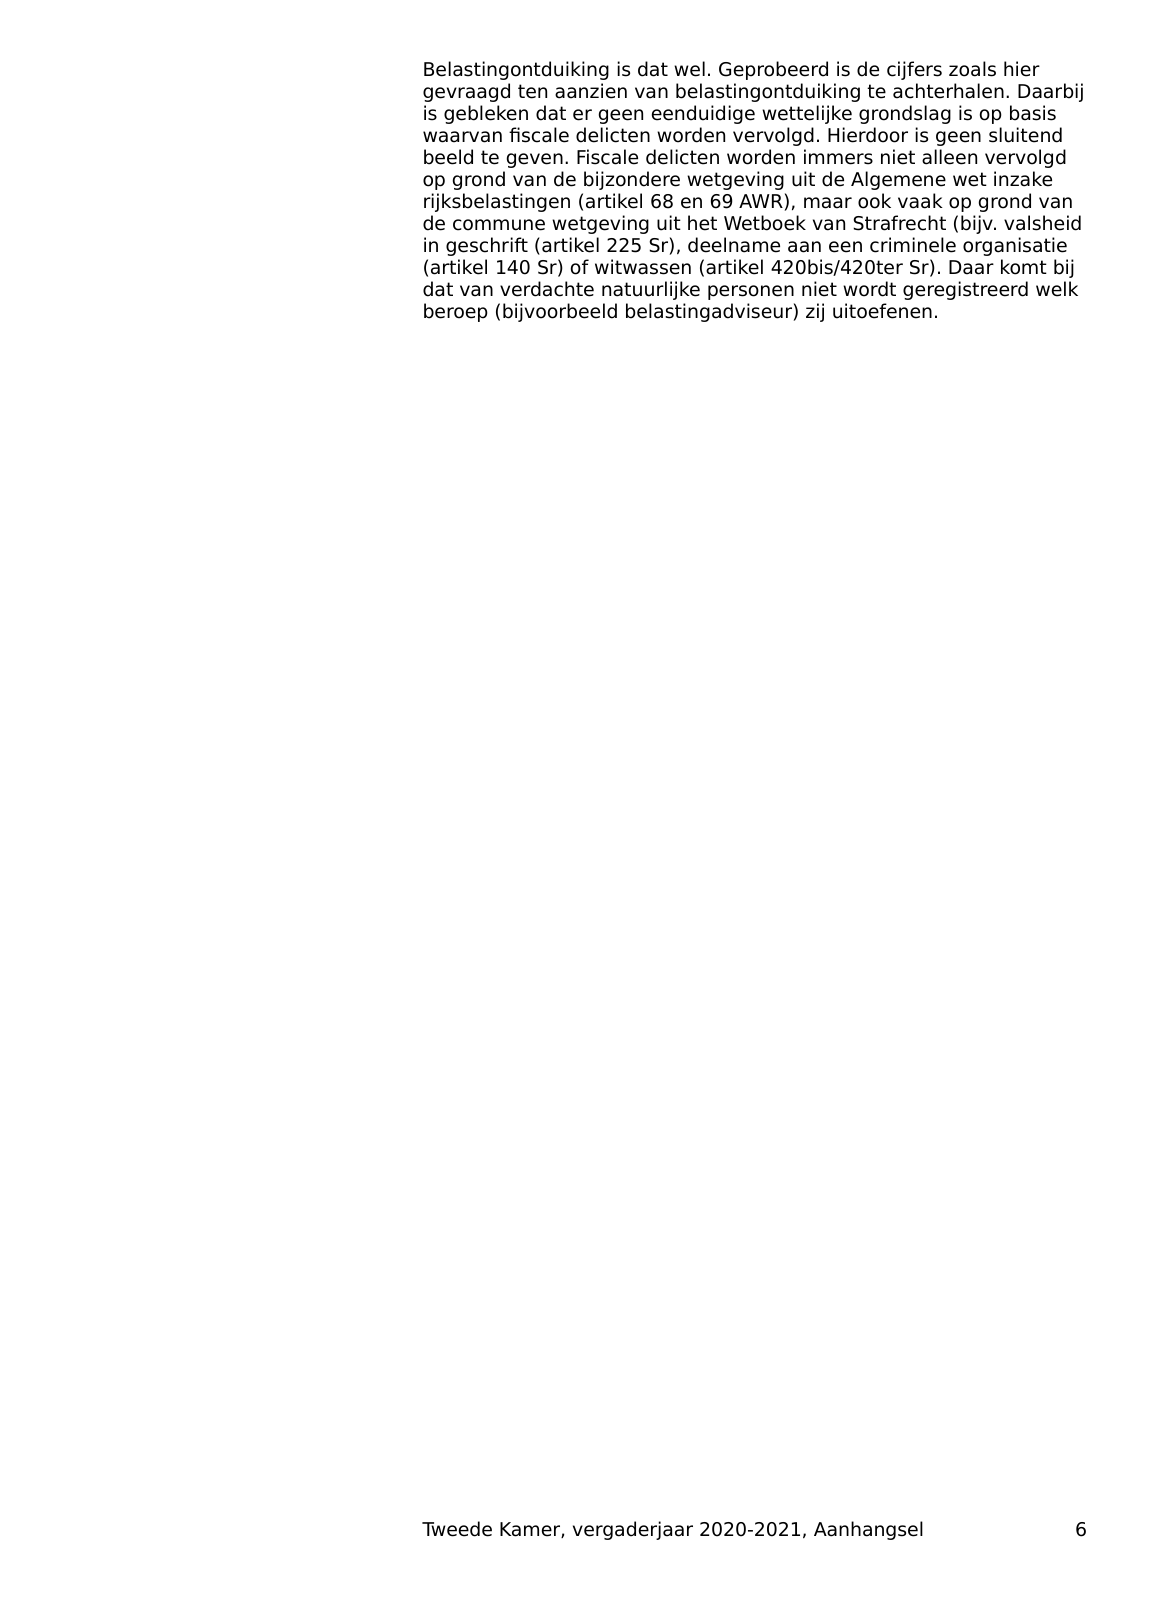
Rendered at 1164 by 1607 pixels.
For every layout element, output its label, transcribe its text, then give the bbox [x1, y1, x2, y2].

text Belastingontduiking is dat wel. Geprobeerd is de cijfers zoals hier gevraagd ten aanzien van belastingontduiking te achterhalen. Daarbij is gebleken dat er geen eenduidige wettelijke grondslag is op basis waarvan fiscale delicten worden vervolgd. Hierdoor is geen sluitend beeld te geven. Fiscale delicten worden immers niet alleen vervolgd op grond van de bijzondere wetgeving uit de Algemene wet inzake rijksbelastingen (artikel 68 en 69 AWR), maar ook vaak op grond van de commune wetgeving uit het Wetboek van Strafrecht (bijv. valsheid in geschrift (artikel 225 Sr), deelname aan een criminele organisatie (artikel 140 Sr) of witwassen (artikel 420bis/420ter Sr). Daar komt bij dat van verdachte natuurlijke personen niet wordt geregistreerd welk beroep (bijvoorbeeld belastingadviseur) zij uitoefenen. [422, 59, 1087, 323]
